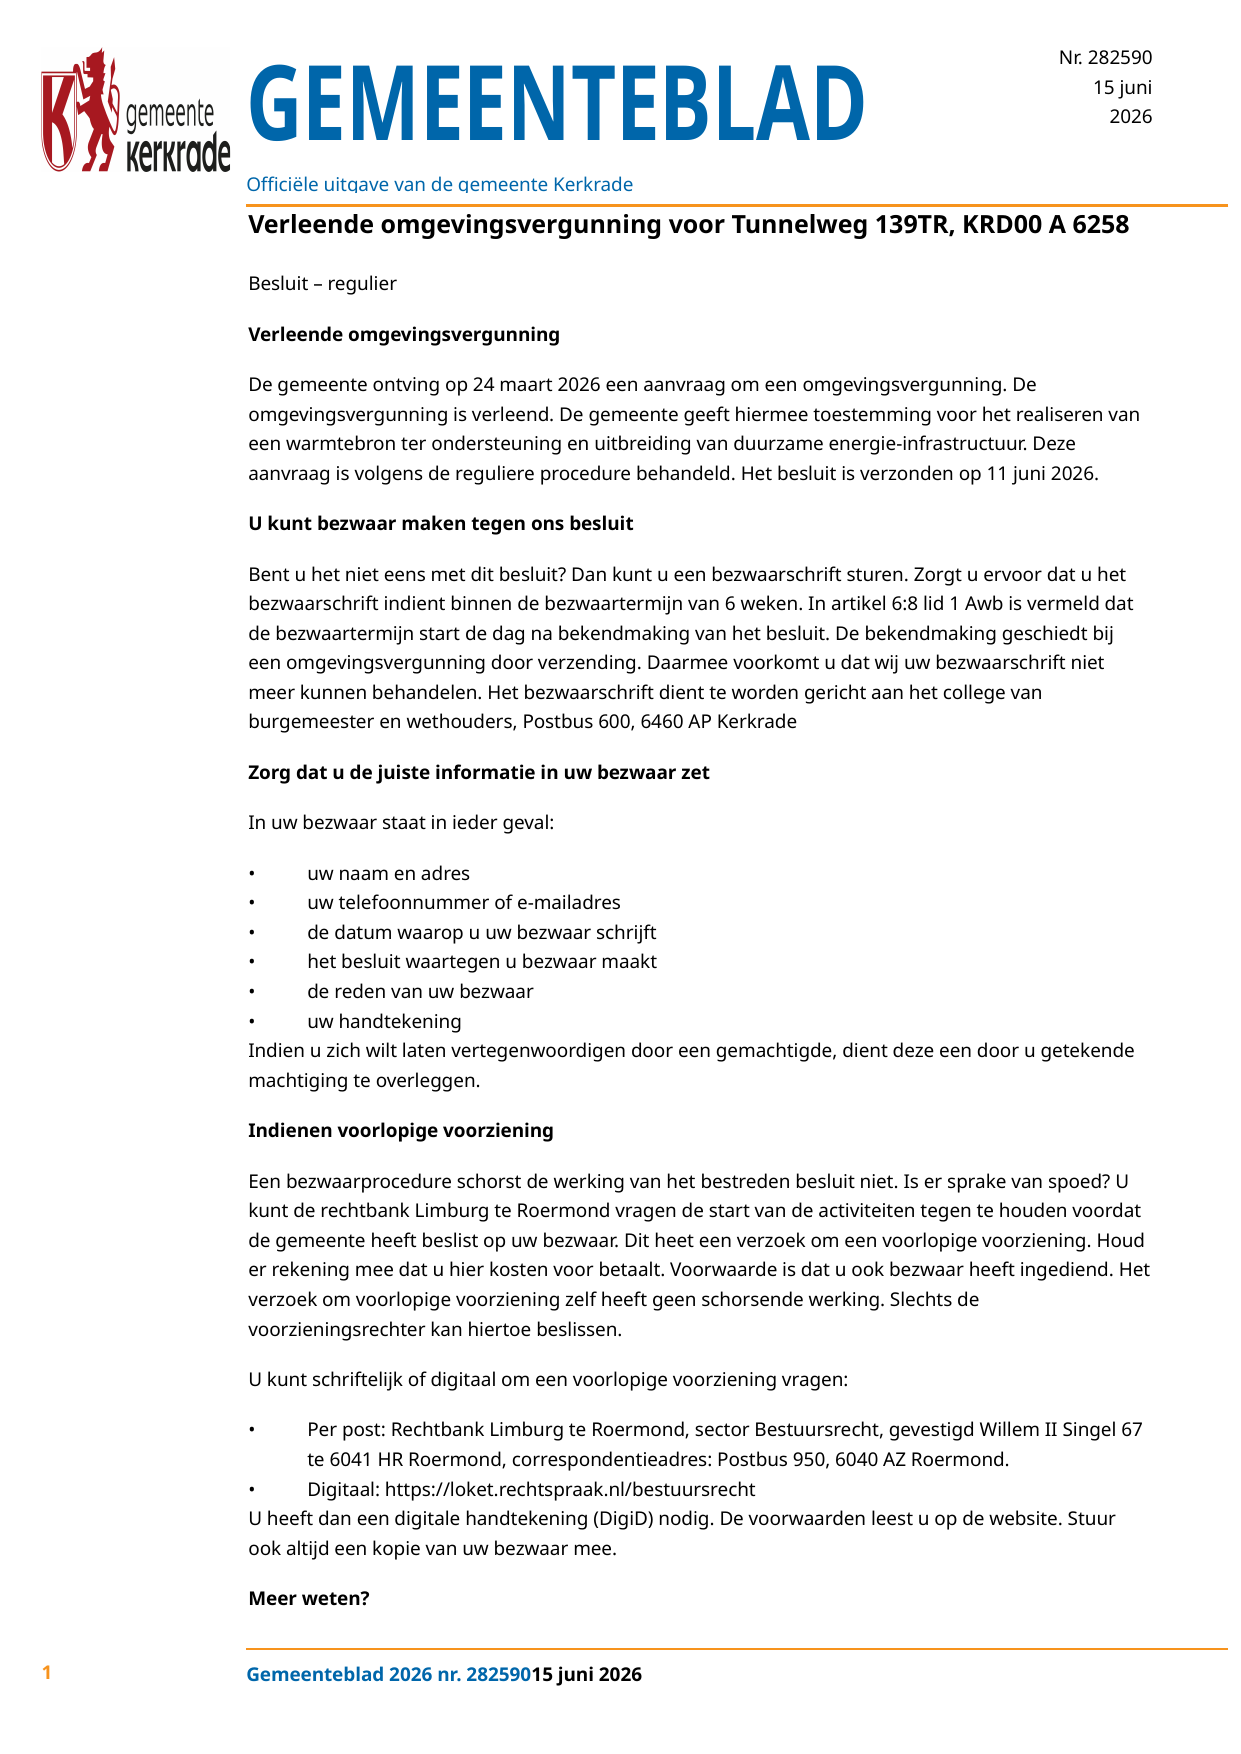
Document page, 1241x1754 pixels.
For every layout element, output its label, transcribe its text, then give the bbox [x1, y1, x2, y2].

text Besluit – regulier [248, 270, 1152, 296]
text U kunt schriftelijk of digitaal om een voorlopige voorziening vragen: [248, 1366, 1152, 1392]
list het besluit waartegen u bezwaar maakt [248, 949, 1152, 974]
text Verleende omgevingsvergunning [248, 321, 1152, 346]
text In uw bezwaar staat in ieder geval: [248, 809, 1152, 835]
text Verleende omgevingsvergunning voor Tunnelweg 139TR, KRD00 A 6258 [248, 207, 1152, 241]
list Digitaal: https://loket.rechtspraak.nl/bestuursrecht [248, 1476, 1152, 1501]
list uw telefoonnummer of e-mailadres [248, 889, 1152, 915]
text Zorg dat u de juiste informatie in uw bezwaar zet [248, 759, 1152, 785]
text Bent u het niet eens met dit besluit? Dan kunt u een bezwaarschrift sturen. Zorgt u ervoor dat u het bezwaarschrift indient binnen de bezwaartermijn van 6 weken. In artikel 6:8 lid 1 Awb is vermeld dat de bezwaartermijn start de dag na bekendmaking van het besluit. De bekendmaking geschiedt bij een omgevingsvergunning door verzending. Daarmee voorkomt u dat wij uw bezwaarschrift niet meer kunnen behandelen. Het bezwaarschrift dient te worden gericht aan het college van burgemeester en wethouders, Postbus 600, 6460 AP Kerkrade [248, 561, 1152, 734]
list Per post: Rechtbank Limburg te Roermond, sector Bestuursrecht, gevestigd Willem II Singel 67 te 6041 HR Roermond, correspondentieadres: Postbus 950, 6040 AZ Roermond. [248, 1417, 1152, 1472]
text U heeft dan een digitale handtekening (DigiD) nodig. De voorwaarden leest u op de website. Stuur ook altijd een kopie van uw bezwaar mee. [248, 1505, 1152, 1561]
text Een bezwaarprocedure schorst de werking van het bestreden besluit niet. Is er sprake van spoed? U kunt de rechtbank Limburg te Roermond vragen de start van de activiteiten tegen te houden voordat de gemeente heeft beslist op uw bezwaar. Dit heet een verzoek om een voorlopige voorziening. Houd er rekening mee dat u hier kosten voor betaalt. Voorwaarde is dat u ook bezwaar heeft ingediend. Het verzoek om voorlopige voorziening zelf heeft geen schorsende werking. Slechts de voorzieningsrechter kan hiertoe beslissen. [248, 1168, 1152, 1341]
list uw naam en adres [248, 860, 1152, 886]
text Indien u zich wilt laten vertegenwoordigen door een gemachtigde, dient deze een door u getekende machtiging te overleggen. [248, 1037, 1152, 1093]
picture [41, 47, 231, 172]
text Meer weten? [248, 1585, 1152, 1611]
text Indienen voorlopige voorziening [248, 1117, 1152, 1143]
list de datum waarop u uw bezwaar schrijft [248, 919, 1152, 945]
text De gemeente ontving op 24 maart 2026 een aanvraag om een omgevingsvergunning. De omgevingsvergunning is verleend. De gemeente geeft hiermee toestemming voor het realiseren van een warmtebron ter ondersteuning en uitbreiding van duurzame energie-infrastructuur. Deze aanvraag is volgens de reguliere procedure behandeld. Het besluit is verzonden op 11 juni 2026. [248, 371, 1152, 486]
text U kunt bezwaar maken tegen ons besluit [248, 510, 1152, 536]
list de reden van uw bezwaar [248, 978, 1152, 1004]
list uw handtekening [248, 1008, 1152, 1033]
